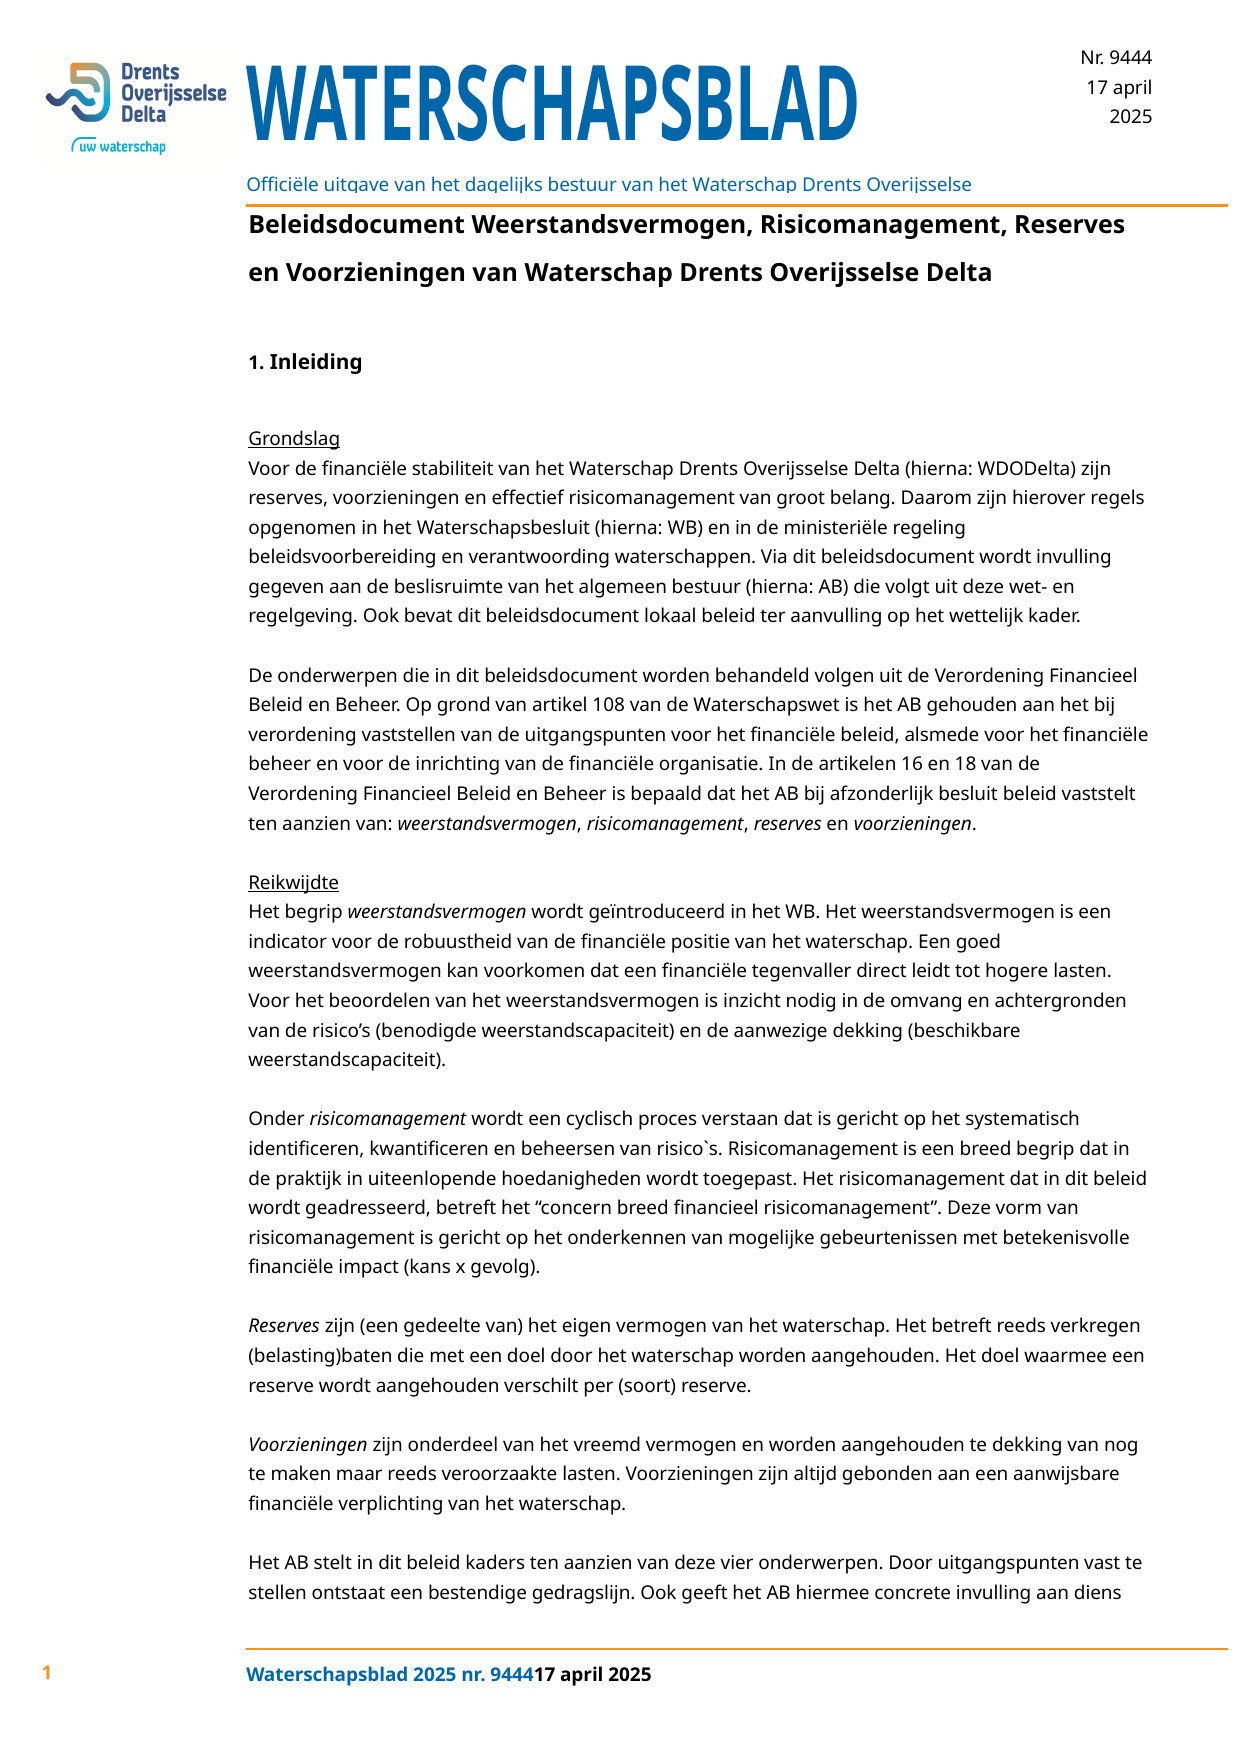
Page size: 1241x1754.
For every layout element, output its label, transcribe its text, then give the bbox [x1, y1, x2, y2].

text Grondslag [248, 425, 1152, 451]
text 1. Inleiding [248, 347, 1152, 376]
text Het AB stelt in dit beleid kaders ten aanzien van deze vier onderwerpen. Door uitgangspunten vast te stellen ontstaat een bestendige gedragslijn. Ook geeft het AB hiermee concrete invulling aan diens [248, 1549, 1152, 1605]
text Onder risicomanagement wordt een cyclisch proces verstaan dat is gericht op het systematisch identificeren, kwantificeren en beheersen van risico`s. Risicomanagement is een breed begrip dat in de praktijk in uiteenlopende hoedanigheden wordt toegepast. Het risicomanagement dat in dit beleid wordt geadresseerd, betreft het “concern breed financieel risicomanagement”. Deze vorm van risicomanagement is gericht op het onderkennen van mogelijke gebeurtenissen met betekenisvolle financiële impact (kans x gevolg). [248, 1106, 1152, 1279]
text Beleidsdocument Weerstandsvermogen, Risicomanagement, Reserves en Voorzieningen van Waterschap Drents Overijsselse Delta [248, 207, 1152, 288]
picture [41, 47, 231, 172]
text Reserves zijn (een gedeelte van) het eigen vermogen van het waterschap. Het betreft reeds verkregen (belasting)baten die met een doel door het waterschap worden aangehouden. Het doel waarmee een reserve wordt aangehouden verschilt per (soort) reserve. [248, 1313, 1152, 1398]
text De onderwerpen die in dit beleidsdocument worden behandeld volgen uit de Verordening Financieel Beleid en Beheer. Op grond van artikel 108 van de Waterschapswet is het AB gehouden aan het bij verordening vaststellen van de uitgangspunten voor het financiële beleid, alsmede voor het financiële beheer en voor de inrichting van de financiële organisatie. In de artikelen 16 en 18 van de Verordening Financieel Beleid en Beheer is bepaald dat het AB bij afzonderlijk besluit beleid vaststelt ten aanzien van: weerstandsvermogen, risicomanagement, reserves en voorzieningen. [248, 662, 1152, 836]
text Reikwijdte [248, 869, 1152, 895]
text Voorzieningen zijn onderdeel van het vreemd vermogen en worden aangehouden te dekking van nog te maken maar reeds veroorzaakte lasten. Voorzieningen zijn altijd gebonden aan een aanwijsbare financiële verplichting van het waterschap. [248, 1431, 1152, 1516]
text Voor de financiële stabiliteit van het Waterschap Drents Overijsselse Delta (hierna: WDODelta) zijn reserves, voorzieningen en effectief risicomanagement van groot belang. Daarom zijn hierover regels opgenomen in het Waterschapsbesluit (hierna: WB) en in de ministeriële regeling beleidsvoorbereiding en verantwoording waterschappen. Via dit beleidsdocument wordt invulling gegeven aan de beslisruimte van het algemeen bestuur (hierna: AB) die volgt uit deze wet- en regelgeving. Ook bevat dit beleidsdocument lokaal beleid ter aanvulling op het wettelijk kader. [248, 455, 1152, 628]
text Het begrip weerstandsvermogen wordt geïntroduceerd in het WB. Het weerstandsvermogen is een indicator voor de robuustheid van de financiële positie van het waterschap. Een goed weerstandsvermogen kan voorkomen dat een financiële tegenvaller direct leidt tot hogere lasten. Voor het beoordelen van het weerstandsvermogen is inzicht nodig in de omvang en achtergronden van de risico’s (benodigde weerstandscapaciteit) en de aanwezige dekking (beschikbare weerstandscapaciteit). [248, 898, 1152, 1072]
